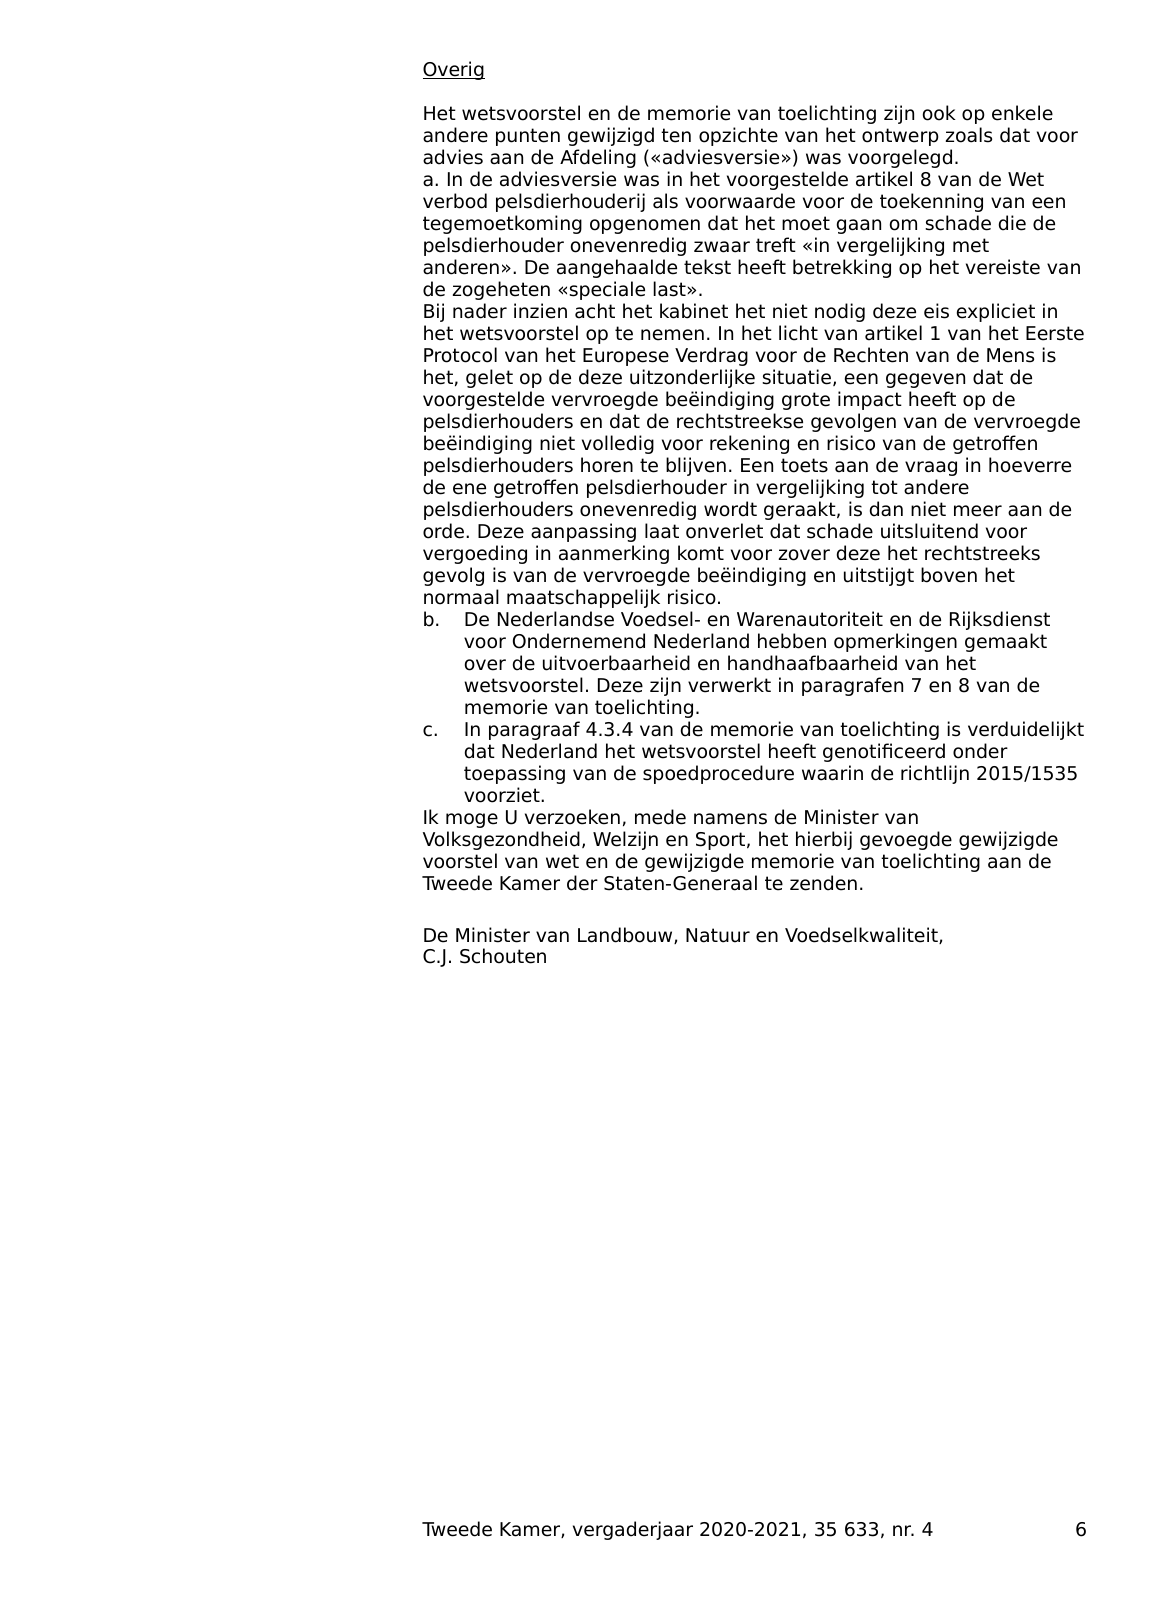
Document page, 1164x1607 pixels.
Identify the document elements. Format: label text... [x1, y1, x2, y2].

text Ik moge U verzoeken, mede namens de Minister van Volksgezondheid, Welzijn en Sport, het hierbij gevoegde gewijzigde voorstel van wet en de gewijzigde memorie van toelichting aan de Tweede Kamer der Staten-Generaal te zenden. [422, 807, 1087, 894]
text Het wetsvoorstel en de memorie van toelichting zijn ook op enkele andere punten gewijzigd ten opzichte van het ontwerp zoals dat voor advies aan de Afdeling («adviesversie») was voorgelegd. [422, 103, 1087, 169]
text a. In de adviesversie was in het voorgestelde artikel 8 van de Wet verbod pelsdierhouderij als voorwaarde voor de toekenning van een tegemoetkoming opgenomen dat het moet gaan om schade die de pelsdierhouder onevenredig zwaar treft «in vergelijking met anderen». De aangehaalde tekst heeft betrekking op het vereiste van de zogeheten «speciale last». [422, 169, 1087, 301]
subtitle Overig [422, 59, 1087, 81]
text De Minister van Landbouw, Natuur en Voedselkwaliteit, C.J. Schouten [422, 924, 1087, 968]
text b. De Nederlandse Voedsel- en Warenautoriteit en de Rijksdienst voor Ondernemend Nederland hebben opmerkingen gemaakt over de uitvoerbaarheid en handhaafbaarheid van het wetsvoorstel. Deze zijn verwerkt in paragrafen 7 en 8 van de memorie van toelichting. [422, 609, 1087, 719]
text c. In paragraaf 4.3.4 van de memorie van toelichting is verduidelijkt dat Nederland het wetsvoorstel heeft genotificeerd onder toepassing van de spoedprocedure waarin de richtlijn 2015/1535 voorziet. [422, 719, 1087, 807]
text Bij nader inzien acht het kabinet het niet nodig deze eis expliciet in het wetsvoorstel op te nemen. In het licht van artikel 1 van het Eerste Protocol van het Europese Verdrag voor de Rechten van de Mens is het, gelet op de deze uitzonderlijke situatie, een gegeven dat de voorgestelde vervroegde beëindiging grote impact heeft op de pelsdierhouders en dat de rechtstreekse gevolgen van de vervroegde beëindiging niet volledig voor rekening en risico van de getroffen pelsdierhouders horen te blijven. Een toets aan de vraag in hoeverre de ene getroffen pelsdierhouder in vergelijking tot andere pelsdierhouders onevenredig wordt geraakt, is dan niet meer aan de orde. Deze aanpassing laat onverlet dat schade uitsluitend voor vergoeding in aanmerking komt voor zover deze het rechtstreeks gevolg is van de vervroegde beëindiging en uitstijgt boven het normaal maatschappelijk risico. [422, 301, 1087, 609]
